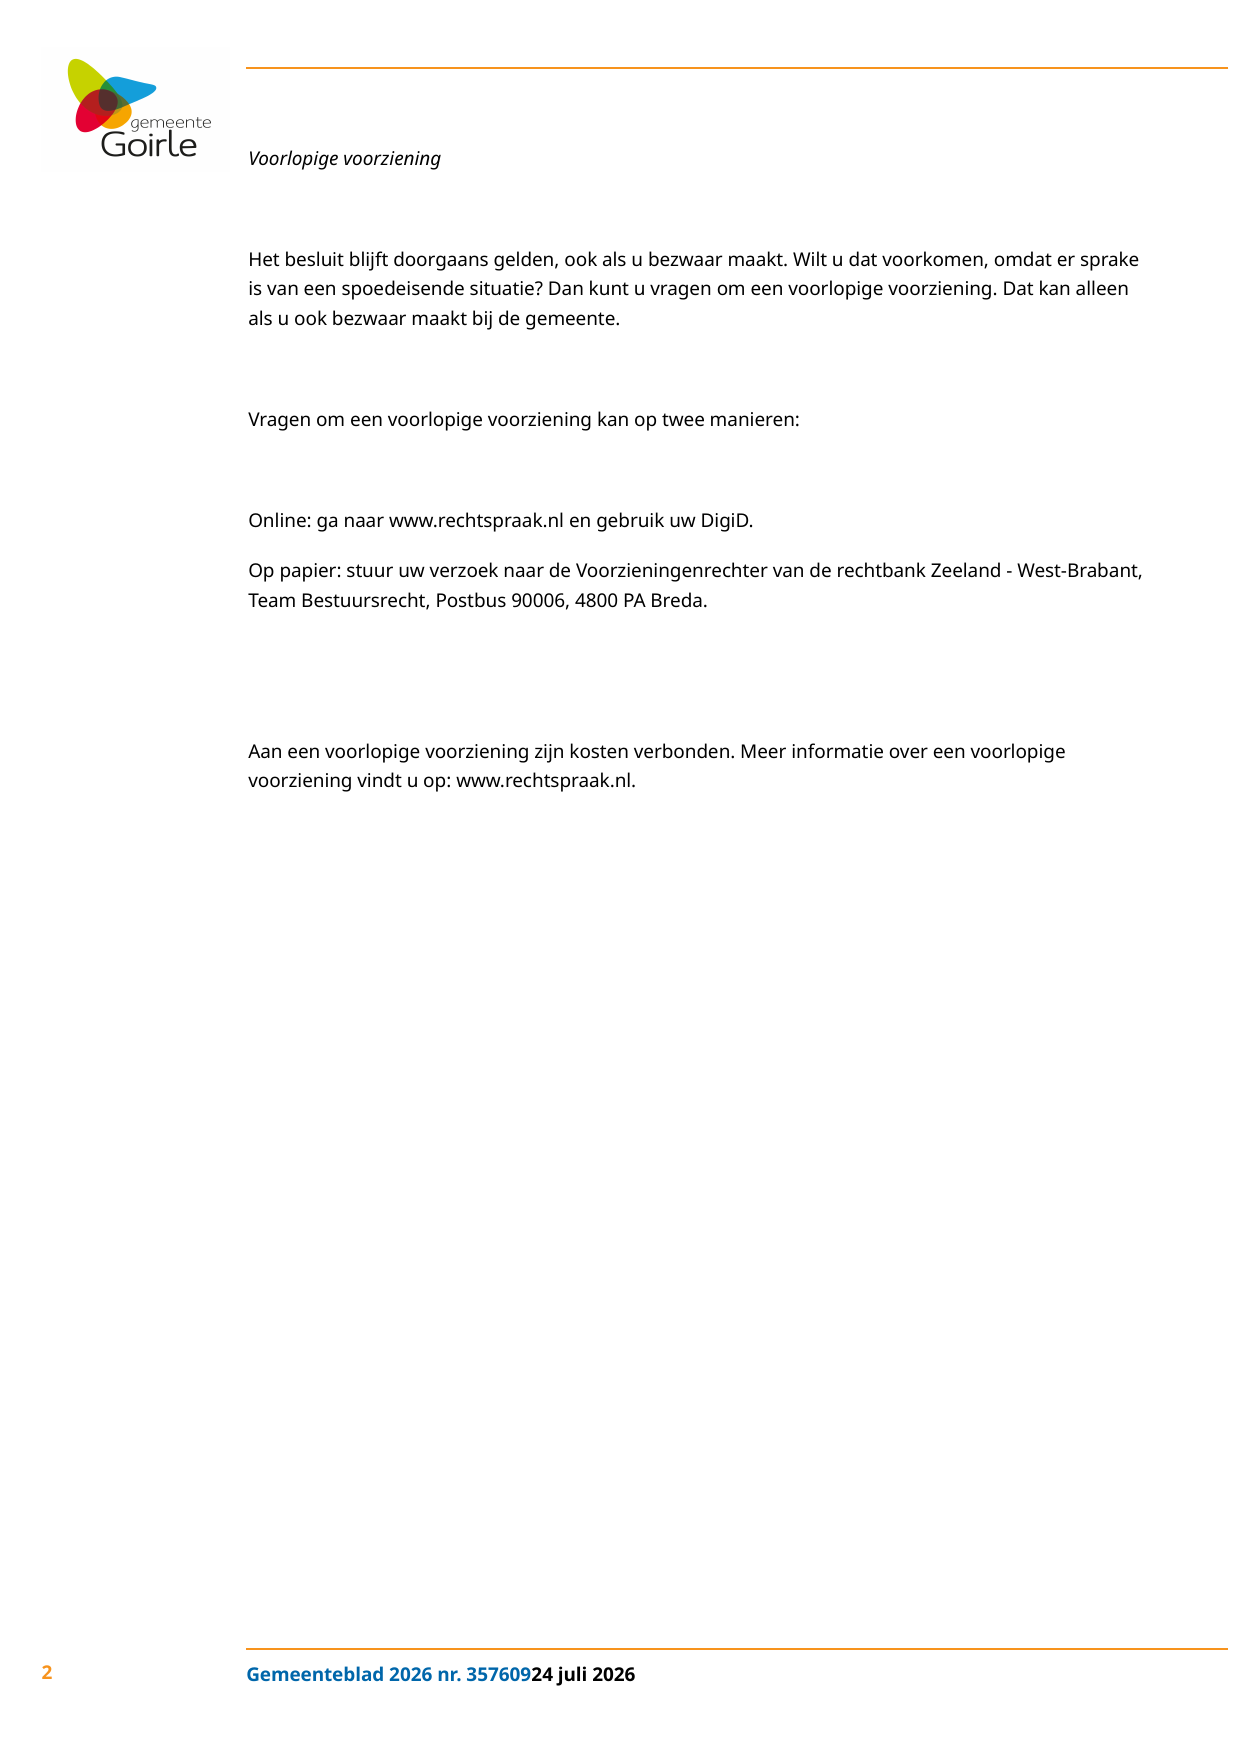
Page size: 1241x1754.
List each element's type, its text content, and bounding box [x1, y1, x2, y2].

text Voorlopige voorziening [248, 145, 1152, 171]
text Het besluit blijft doorgaans gelden, ook als u bezwaar maakt. Wilt u dat voorkomen, omdat er sprake is van een spoedeisende situatie? Dan kunt u vragen om een voorlopige voorziening. Dat kan alleen als u ook bezwaar maakt bij de gemeente. [248, 246, 1152, 331]
picture [41, 47, 231, 172]
text Online: ga naar www.rechtspraak.nl en gebruik uw DigiD. [248, 507, 1152, 533]
text Op papier: stuur uw verzoek naar de Voorzieningenrechter van de rechtbank Zeeland - West-Brabant, Team Bestuursrecht, Postbus 90006, 4800 PA Breda. [248, 557, 1152, 613]
text Vragen om een voorlopige voorziening kan op twee manieren: [248, 406, 1152, 432]
text Aan een voorlopige voorziening zijn kosten verbonden. Meer informatie over een voorlopige voorziening vindt u op: www.rechtspraak.nl. [248, 738, 1152, 793]
